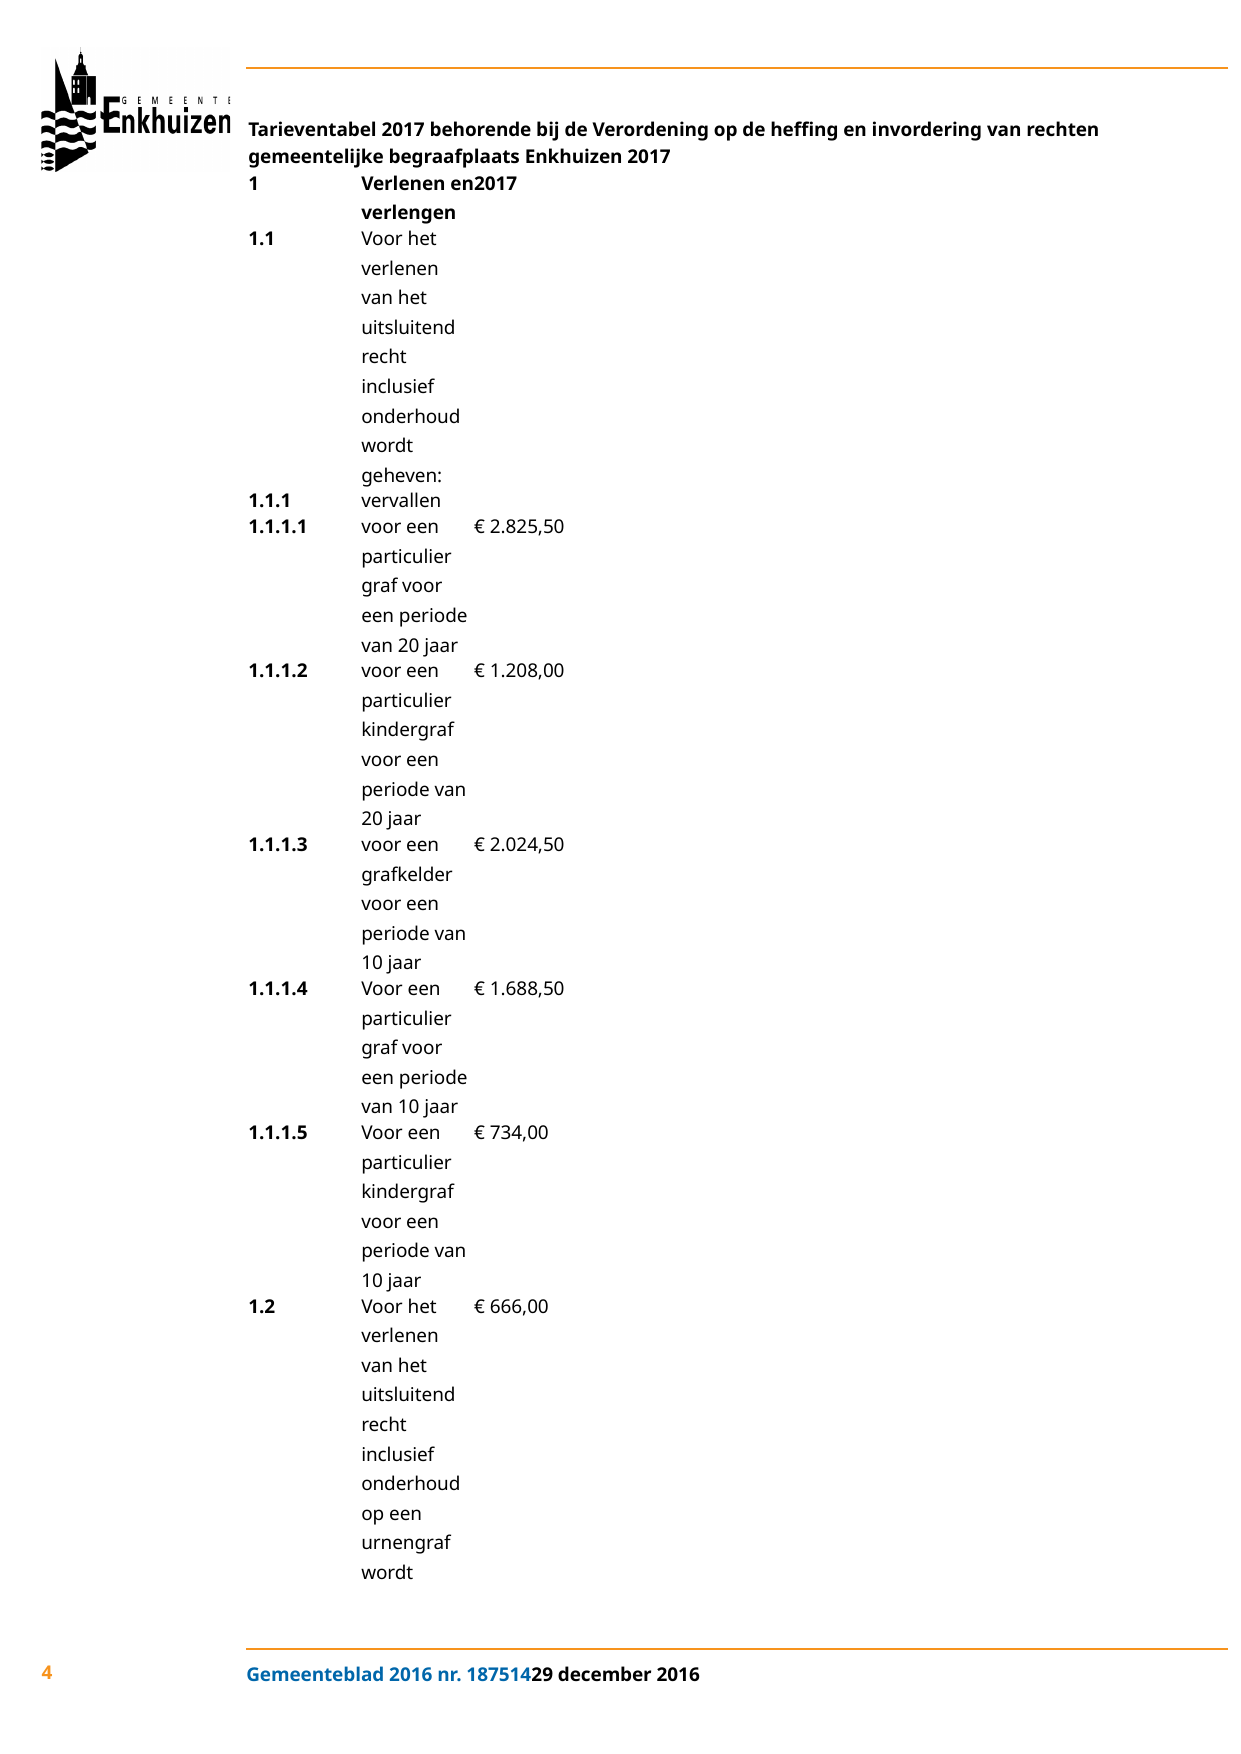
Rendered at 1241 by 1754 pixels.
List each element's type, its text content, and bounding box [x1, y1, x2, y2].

table_cell 1.1.1.1 [248, 514, 361, 657]
table_header Verlenen en verlengen [361, 170, 474, 225]
table_cell vervallen [361, 488, 474, 513]
table_cell € 666,00 [474, 1293, 587, 1585]
table_cell 1.1.1.4 [248, 975, 361, 1119]
table_cell [587, 658, 700, 831]
table_cell Voor het verlenen van het uitsluitend recht inclusief onderhoud op een urnengraf wordt [361, 1293, 474, 1585]
table_cell [587, 225, 700, 488]
table_cell [587, 975, 700, 1119]
table_cell € 2.825,50 [474, 514, 587, 657]
table_cell € 734,00 [474, 1119, 587, 1293]
table_header 1 [248, 170, 361, 225]
table_cell [587, 1293, 700, 1585]
table_cell 1.1.1.2 [248, 658, 361, 831]
table_cell Voor een particulier kindergraf voor een periode van 10 jaar [361, 1119, 474, 1293]
table_cell [587, 488, 700, 513]
table_cell € 1.688,50 [474, 975, 587, 1119]
table_header 2017 [474, 170, 587, 225]
table_cell [587, 831, 700, 975]
table_cell 1.1.1.5 [248, 1119, 361, 1293]
table_cell € 2.024,50 [474, 831, 587, 975]
table_cell Voor het verlenen van het uitsluitend recht inclusief onderhoud wordt geheven: [361, 225, 474, 488]
table_cell [474, 488, 587, 513]
picture [41, 47, 231, 172]
table_cell 1.1.1 [248, 488, 361, 513]
table_cell [587, 514, 700, 657]
table_cell voor een particulier kindergraf voor een periode van 20 jaar [361, 658, 474, 831]
table_cell € 1.208,00 [474, 658, 587, 831]
table_cell [587, 1119, 700, 1293]
table_cell Voor een particulier graf voor een periode van 10 jaar [361, 975, 474, 1119]
table_cell [474, 225, 587, 488]
table_cell 1.1.1.3 [248, 831, 361, 975]
table_cell 1.2 [248, 1293, 361, 1585]
table_cell voor een grafkelder voor een periode van 10 jaar [361, 831, 474, 975]
text Tarieventabel 2017 behorende bij de Verordening op de heffing en invordering van rechten gemeentelijke begraafplaats Enkhuizen 2017 [248, 116, 1152, 170]
table_cell voor een particulier graf voor een periode van 20 jaar [361, 514, 474, 657]
table_cell 1.1 [248, 225, 361, 488]
table_header [587, 170, 700, 225]
